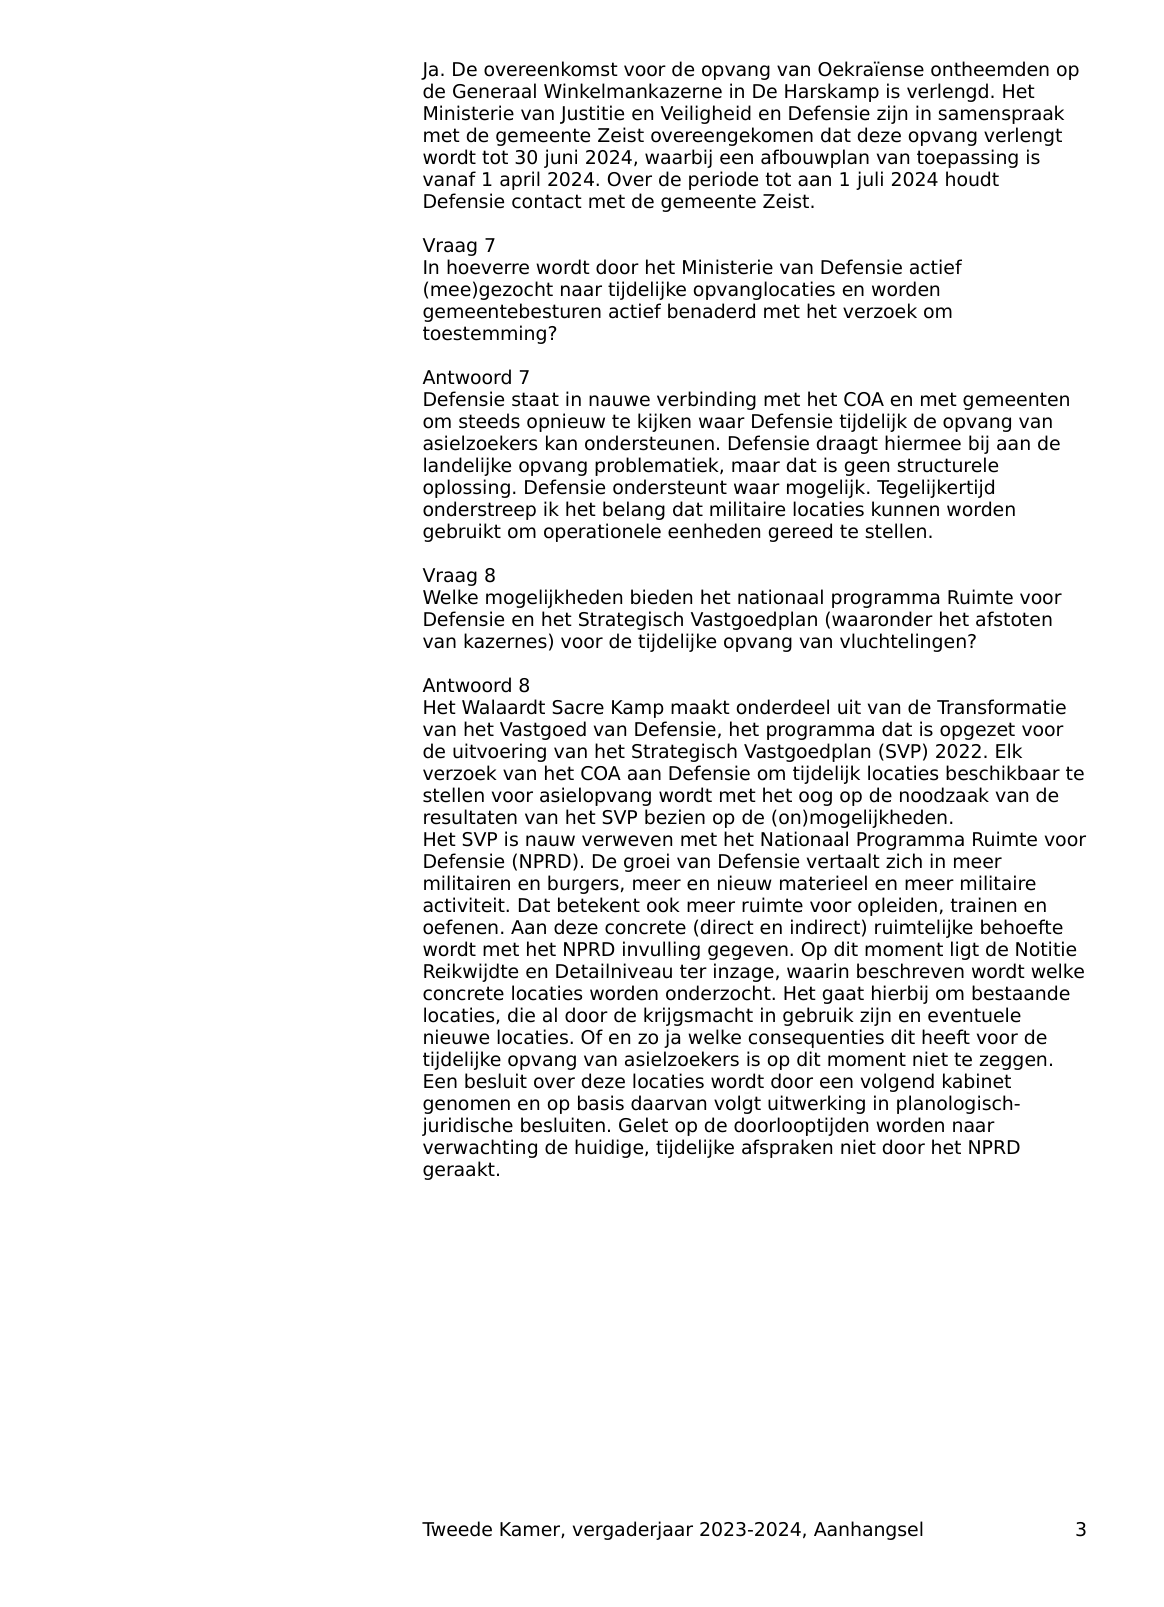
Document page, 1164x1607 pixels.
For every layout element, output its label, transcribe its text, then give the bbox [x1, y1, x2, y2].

text In hoeverre wordt door het Ministerie van Defensie actief (mee)gezocht naar tijdelijke opvanglocaties en worden gemeentebesturen actief benaderd met het verzoek om toestemming? [422, 257, 1087, 345]
text Vraag 7 [422, 235, 1087, 257]
text Het Walaardt Sacre Kamp maakt onderdeel uit van de Transformatie van het Vastgoed van Defensie, het programma dat is opgezet voor de uitvoering van het Strategisch Vastgoedplan (SVP) 2022. Elk verzoek van het COA aan Defensie om tijdelijk locaties beschikbaar te stellen voor asielopvang wordt met het oog op de noodzaak van de resultaten van het SVP bezien op de (on)mogelijkheden. [422, 697, 1087, 829]
text Antwoord 8 [422, 675, 1087, 697]
text Welke mogelijkheden bieden het nationaal programma Ruimte voor Defensie en het Strategisch Vastgoedplan (waaronder het afstoten van kazernes) voor de tijdelijke opvang van vluchtelingen? [422, 587, 1087, 653]
text Antwoord 7 [422, 367, 1087, 389]
text Defensie staat in nauwe verbinding met het COA en met gemeenten om steeds opnieuw te kijken waar Defensie tijdelijk de opvang van asielzoekers kan ondersteunen. Defensie draagt hiermee bij aan de landelijke opvang problematiek, maar dat is geen structurele oplossing. Defensie ondersteunt waar mogelijk. Tegelijkertijd onderstreep ik het belang dat militaire locaties kunnen worden gebruikt om operationele eenheden gereed te stellen. [422, 389, 1087, 543]
text Het SVP is nauw verweven met het Nationaal Programma Ruimte voor Defensie (NPRD). De groei van Defensie vertaalt zich in meer militairen en burgers, meer en nieuw materieel en meer militaire activiteit. Dat betekent ook meer ruimte voor opleiden, trainen en oefenen. Aan deze concrete (direct en indirect) ruimtelijke behoefte wordt met het NPRD invulling gegeven. Op dit moment ligt de Notitie Reikwijdte en Detailniveau ter inzage, waarin beschreven wordt welke concrete locaties worden onderzocht. Het gaat hierbij om bestaande locaties, die al door de krijgsmacht in gebruik zijn en eventuele nieuwe locaties. Of en zo ja welke consequenties dit heeft voor de tijdelijke opvang van asielzoekers is op dit moment niet te zeggen. Een besluit over deze locaties wordt door een volgend kabinet genomen en op basis daarvan volgt uitwerking in planologisch-juridische besluiten. Gelet op de doorlooptijden worden naar verwachting de huidige, tijdelijke afspraken niet door het NPRD geraakt. [422, 829, 1087, 1181]
text Vraag 8 [422, 565, 1087, 587]
text Ja. De overeenkomst voor de opvang van Oekraïense ontheemden op de Generaal Winkelmankazerne in De Harskamp is verlengd. Het Ministerie van Justitie en Veiligheid en Defensie zijn in samenspraak met de gemeente Zeist overeengekomen dat deze opvang verlengt wordt tot 30 juni 2024, waarbij een afbouwplan van toepassing is vanaf 1 april 2024. Over de periode tot aan 1 juli 2024 houdt Defensie contact met de gemeente Zeist. [422, 59, 1087, 213]
